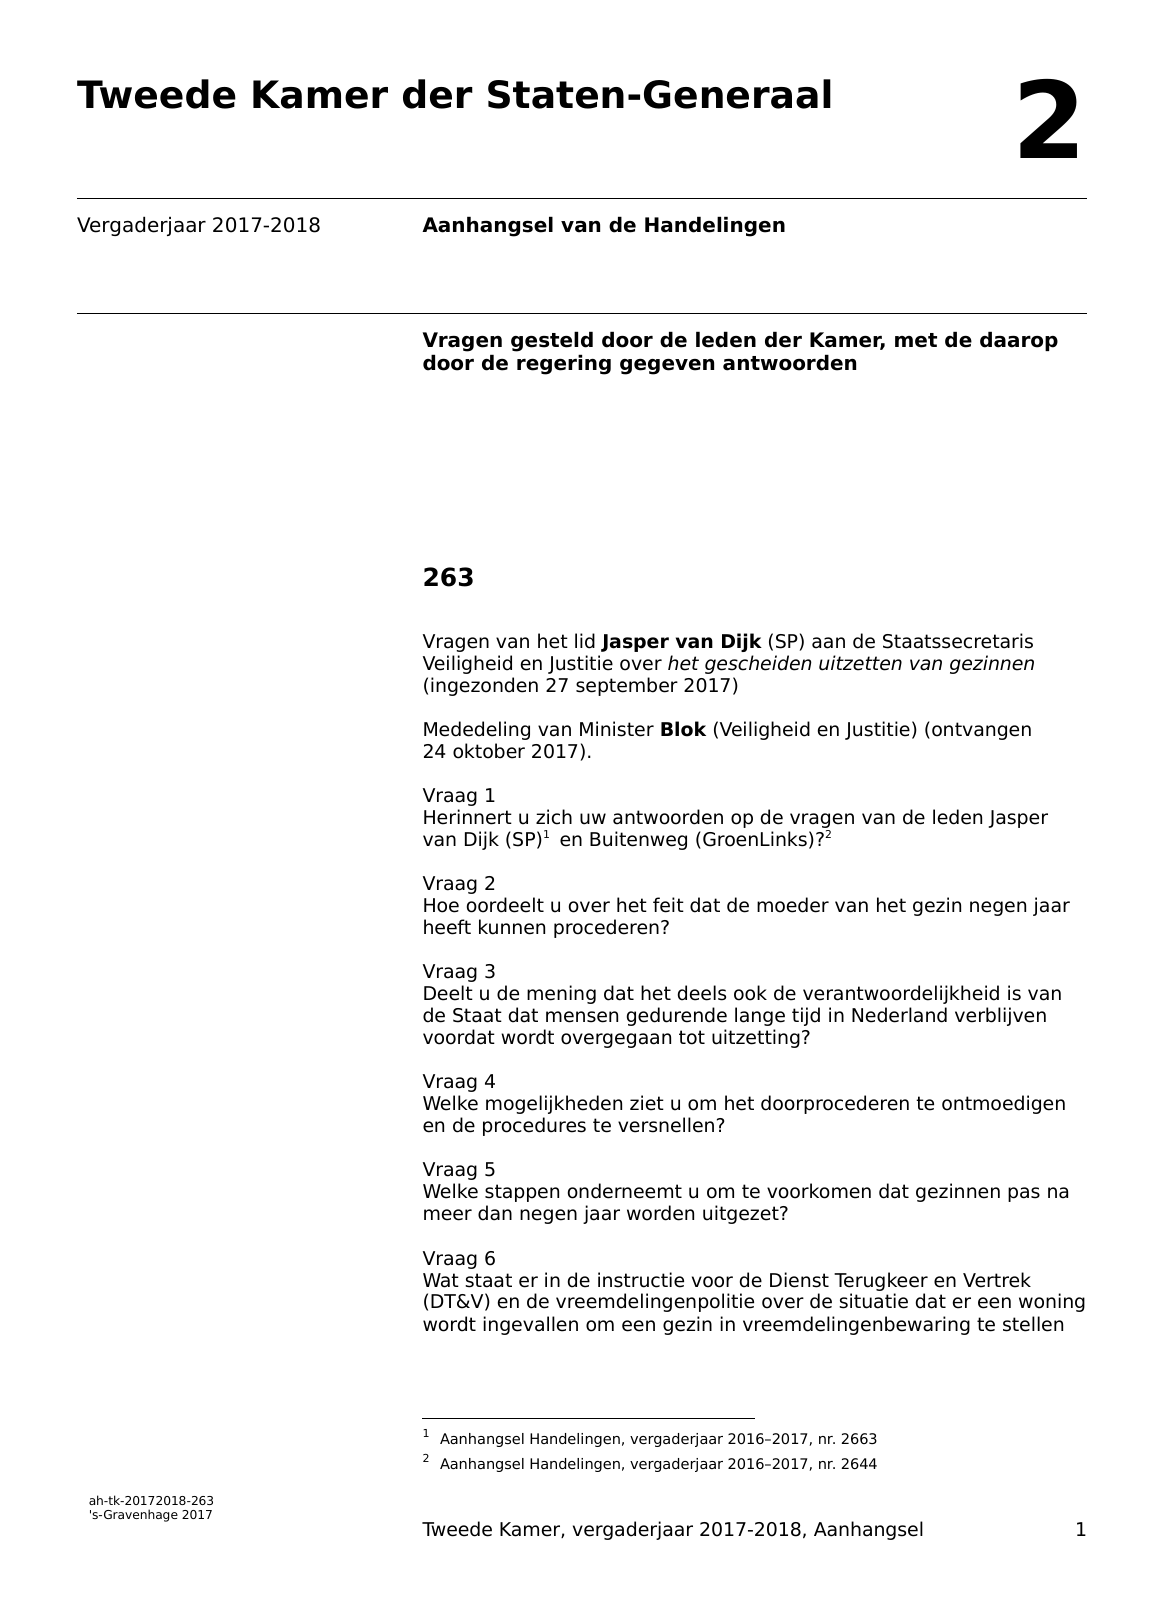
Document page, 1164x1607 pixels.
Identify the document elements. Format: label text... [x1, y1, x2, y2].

text Vraag 5 [422, 1159, 1087, 1181]
text Welke stappen onderneemt u om te voorkomen dat gezinnen pas na meer dan negen jaar worden uitgezet? [422, 1181, 1087, 1225]
table_cell Aanhangsel van de Handelingen [422, 199, 1087, 313]
table_cell Vergaderjaar 2017-2018 [77, 199, 422, 313]
text Welke mogelijkheden ziet u om het doorprocederen te ontmoedigen en de procedures te versnellen? [422, 1093, 1087, 1137]
table_header 2 [886, 59, 1087, 198]
text Vraag 6 [422, 1247, 1087, 1269]
text Vraag 1 [422, 785, 1087, 807]
text Deelt u de mening dat het deels ook de verantwoordelijkheid is van de Staat dat mensen gedurende lange tijd in Nederland verblijven voordat wordt overgegaan tot uitzetting? [422, 983, 1087, 1049]
table_cell [77, 314, 422, 376]
text Vragen van het lid Jasper van Dijk (SP) aan de Staatssecretaris Veiligheid en Justitie over het gescheiden uitzetten van gezinnen (ingezonden 27 september 2017) [422, 631, 1087, 697]
text Vraag 4 [422, 1071, 1087, 1093]
text ah-tk-20172018-263 [88, 1494, 323, 1508]
text Hoe oordeelt u over het feit dat de moeder van het gezin negen jaar heeft kunnen procederen? [422, 895, 1087, 939]
text Wat staat er in de instructie voor de Dienst Terugkeer en Vertrek (DT&V) en de vreemdelingenpolitie over de situatie dat er een woning wordt ingevallen om een gezin in vreemdelingenbewaring te stellen [422, 1269, 1087, 1335]
table_header Tweede Kamer der Staten-Generaal [77, 59, 886, 198]
table_cell Vragen gesteld door de leden der Kamer, met de daarop door de regering gegeven antwoorden [422, 314, 1087, 376]
text 's-Gravenhage 2017 [88, 1508, 323, 1522]
text Herinnert u zich uw antwoorden op de vragen van de leden Jasper van Dijk (SP) en Buitenweg (GroenLinks)? [422, 807, 1087, 851]
text Vraag 2 [422, 873, 1087, 895]
text Aanhangsel Handelingen, vergaderjaar 2016–2017, nr. 2644 [422, 1452, 1087, 1474]
text 263 [422, 563, 1087, 592]
text Mededeling van Minister Blok (Veiligheid en Justitie) (ontvangen 24 oktober 2017). [422, 719, 1087, 763]
text Aanhangsel Handelingen, vergaderjaar 2016–2017, nr. 2663 [422, 1427, 1087, 1449]
text Vraag 3 [422, 961, 1087, 983]
